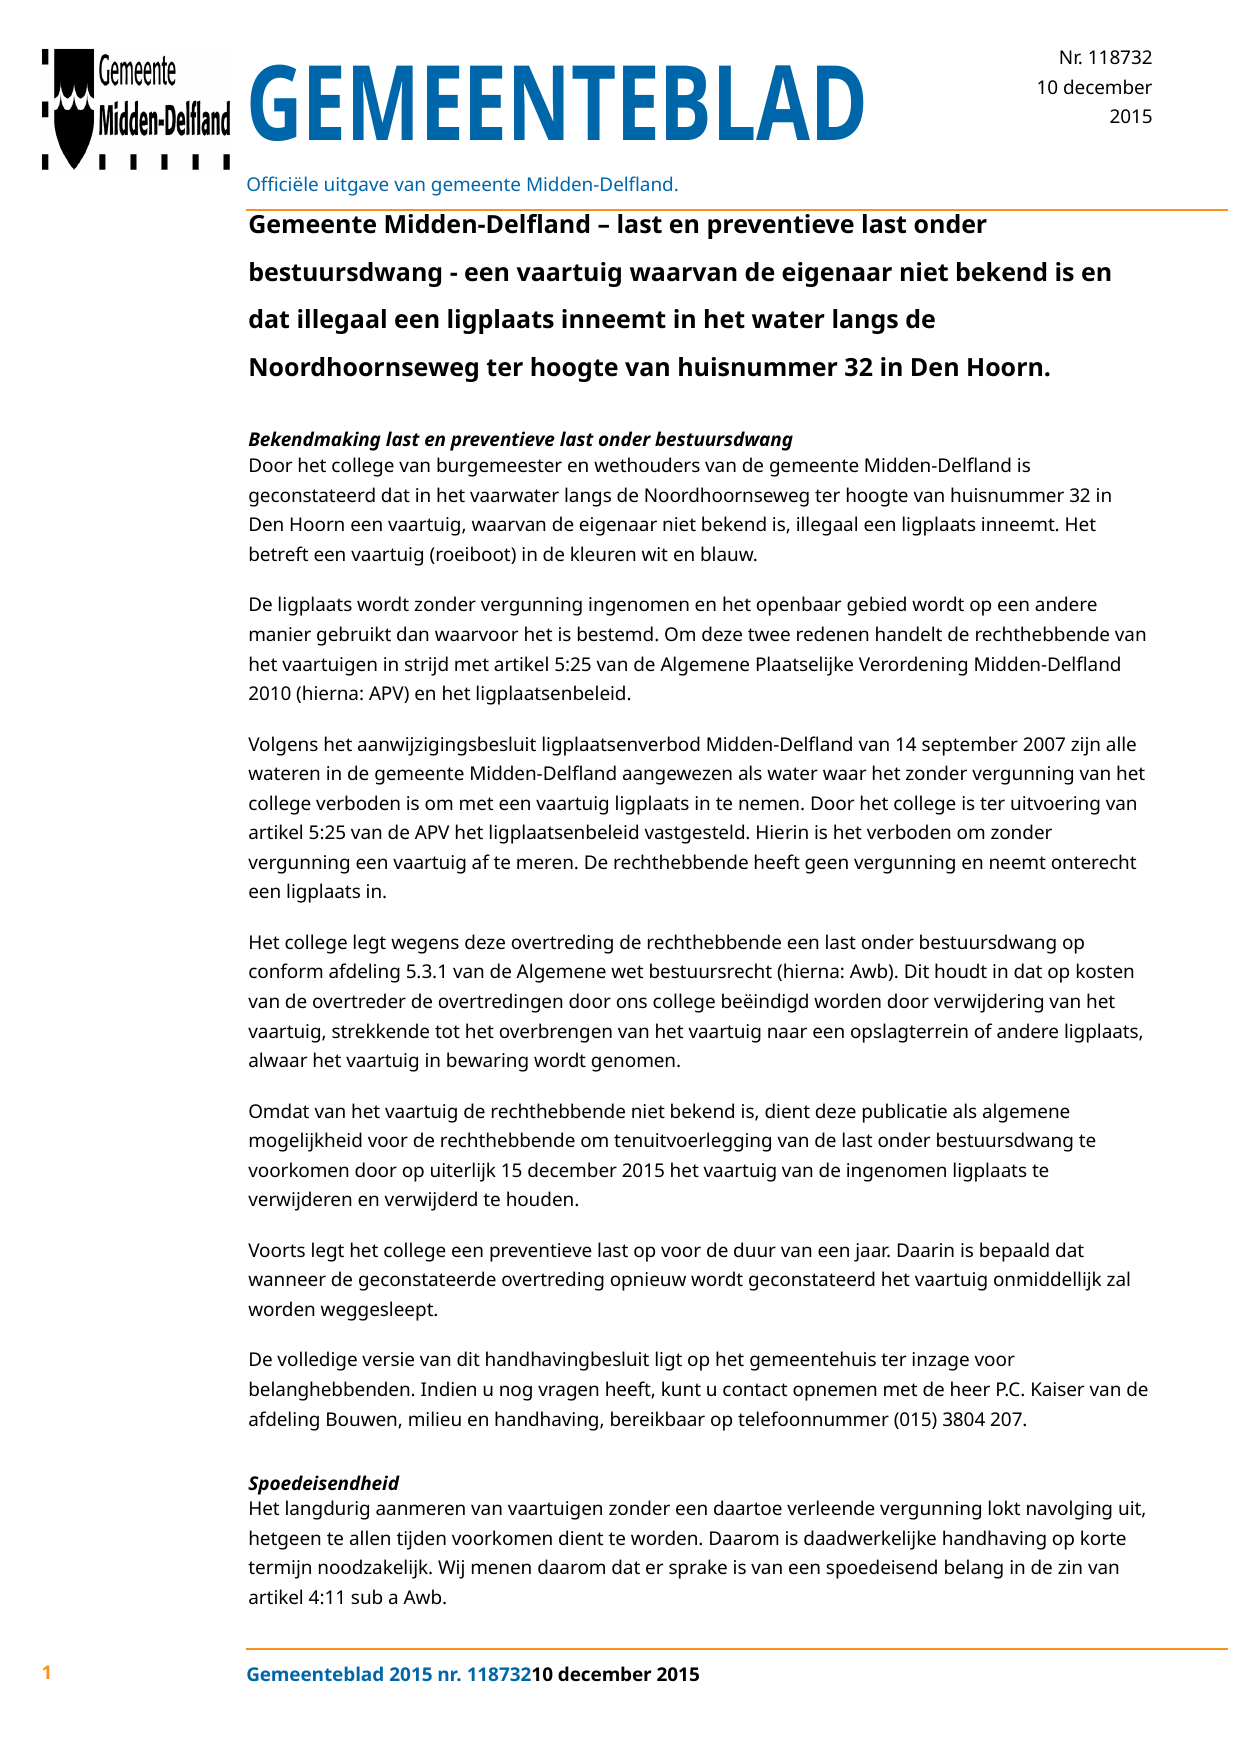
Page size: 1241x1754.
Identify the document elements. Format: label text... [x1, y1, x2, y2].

text Voorts legt het college een preventieve last op voor de duur van een jaar. Daarin is bepaald dat wanneer de geconstateerde overtreding opnieuw wordt geconstateerd het vaartuig onmiddellijk zal worden weggesleept. [248, 1237, 1152, 1322]
text Volgens het aanwijzigingsbesluit ligplaatsenverbod Midden-Delfland van 14 september 2007 zijn alle wateren in de gemeente Midden-Delfland aangewezen als water waar het zonder vergunning van het college verboden is om met een vaartuig ligplaats in te nemen. Door het college is ter uitvoering van artikel 5:25 van de APV het ligplaatsenbeleid vastgesteld. Hierin is het verboden om zonder vergunning een vaartuig af te meren. De rechthebbende heeft geen vergunning en neemt onterecht een ligplaats in. [248, 731, 1152, 904]
text Het langdurig aanmeren van vaartuigen zonder een daartoe verleende vergunning lokt navolging uit, hetgeen te allen tijden voorkomen dient te worden. Daarom is daadwerkelijke handhaving op korte termijn noodzakelijk. Wij menen daarom dat er sprake is van een spoedeisend belang in de zin van artikel 4:11 sub a Awb. [248, 1495, 1152, 1610]
text Spoedeisendheid [248, 1470, 1152, 1495]
text De volledige versie van dit handhavingbesluit ligt op het gemeentehuis ter inzage voor belanghebbenden. Indien u nog vragen heeft, kunt u contact opnemen met de heer P.C. Kaiser van de afdeling Bouwen, milieu en handhaving, bereikbaar op telefoonnummer (015) 3804 207. [248, 1347, 1152, 1431]
text Omdat van het vaartuig de rechthebbende niet bekend is, dient deze publicatie als algemene mogelijkheid voor de rechthebbende om tenuitvoerlegging van de last onder bestuursdwang te voorkomen door op uiterlijk 15 december 2015 het vaartuig van de ingenomen ligplaats te verwijderen en verwijderd te houden. [248, 1098, 1152, 1212]
text Bekendmaking last en preventieve last onder bestuursdwang [248, 427, 1152, 452]
text Door het college van burgemeester en wethouders van de gemeente Midden-Delfland is geconstateerd dat in het vaarwater langs de Noordhoornseweg ter hoogte van huisnummer 32 in Den Hoorn een vaartuig, waarvan de eigenaar niet bekend is, illegaal een ligplaats inneemt. Het betreft een vaartuig (roeiboot) in de kleuren wit en blauw. [248, 452, 1152, 567]
text De ligplaats wordt zonder vergunning ingenomen en het openbaar gebied wordt op een andere manier gebruikt dan waarvoor het is bestemd. Om deze twee redenen handelt de rechthebbende van het vaartuigen in strijd met artikel 5:25 van de Algemene Plaatselijke Verordening Midden-Delfland 2010 (hierna: APV) en het ligplaatsenbeleid. [248, 592, 1152, 706]
picture [41, 47, 231, 172]
text Het college legt wegens deze overtreding de rechthebbende een last onder bestuursdwang op conform afdeling 5.3.1 van de Algemene wet bestuursrecht (hierna: Awb). Dit houdt in dat op kosten van de overtreder de overtredingen door ons college beëindigd worden door verwijdering van het vaartuig, strekkende tot het overbrengen van het vaartuig naar een opslagterrein of andere ligplaats, alwaar het vaartuig in bewaring wordt genomen. [248, 929, 1152, 1073]
text Gemeente Midden-Delfland – last en preventieve last onder bestuursdwang - een vaartuig waarvan de eigenaar niet bekend is en dat illegaal een ligplaats inneemt in het water langs de Noordhoornseweg ter hoogte van huisnummer 32 in Den Hoorn. [248, 211, 1152, 384]
